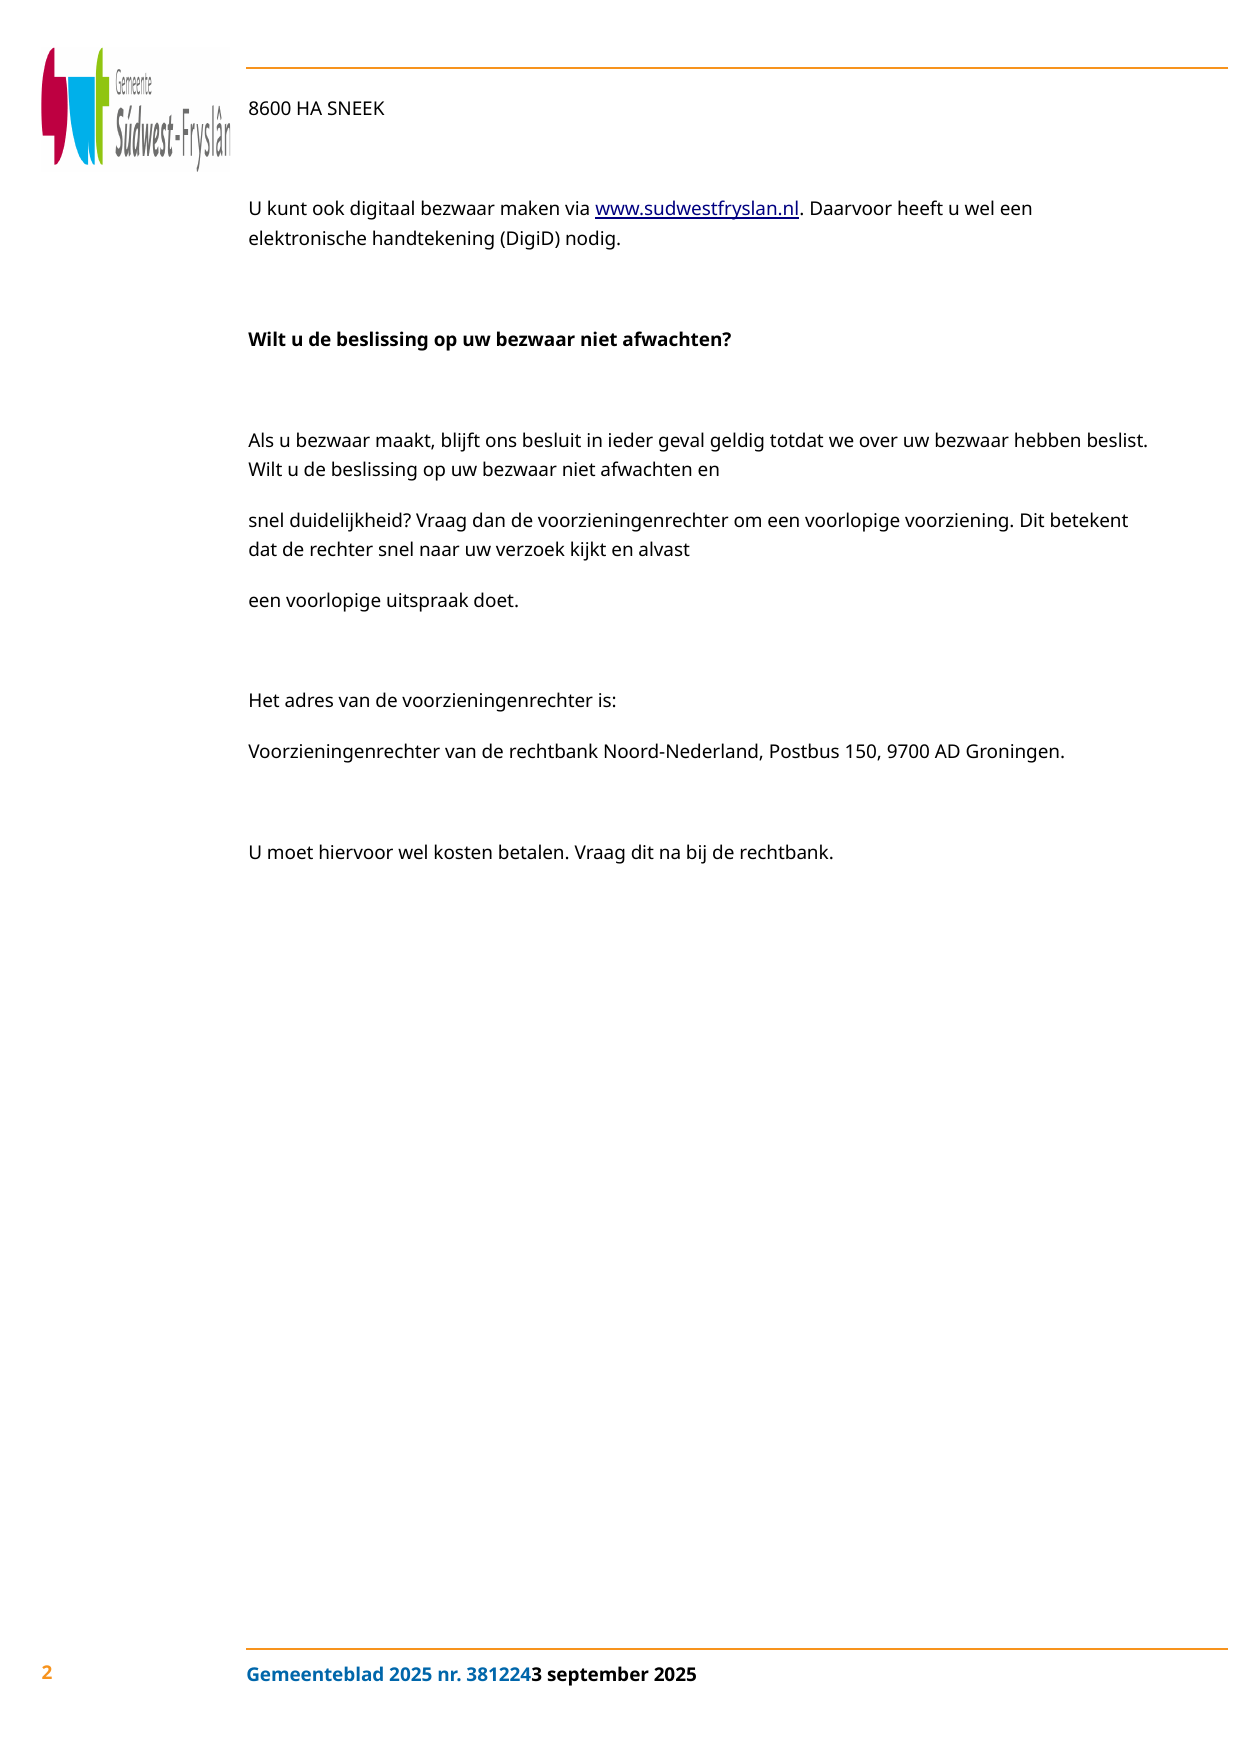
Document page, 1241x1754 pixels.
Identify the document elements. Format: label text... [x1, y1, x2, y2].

text 8600 HA SNEEK [248, 95, 1152, 121]
picture [41, 47, 231, 172]
text Wilt u de beslissing op uw bezwaar niet afwachten? [248, 326, 1152, 352]
text Voorzieningenrechter van de rechtbank Noord-Nederland, Postbus 150, 9700 AD Groningen. [248, 738, 1152, 764]
text U moet hiervoor wel kosten betalen. Vraag dit na bij de rechtbank. [248, 839, 1152, 865]
text een voorlopige uitspraak doet. [248, 587, 1152, 613]
text snel duidelijkheid? Vraag dan de voorzieningenrechter om een voorlopige voorziening. Dit betekent dat de rechter snel naar uw verzoek kijkt en alvast [248, 507, 1152, 562]
text Het adres van de voorzieningenrechter is: [248, 688, 1152, 713]
text U kunt ook digitaal bezwaar maken via www.sudwestfryslan.nl. Daarvoor heeft u wel een elektronische handtekening (DigiD) nodig. [248, 196, 1152, 251]
text Als u bezwaar maakt, blijft ons besluit in ieder geval geldig totdat we over uw bezwaar hebben beslist. Wilt u de beslissing op uw bezwaar niet afwachten en [248, 427, 1152, 482]
